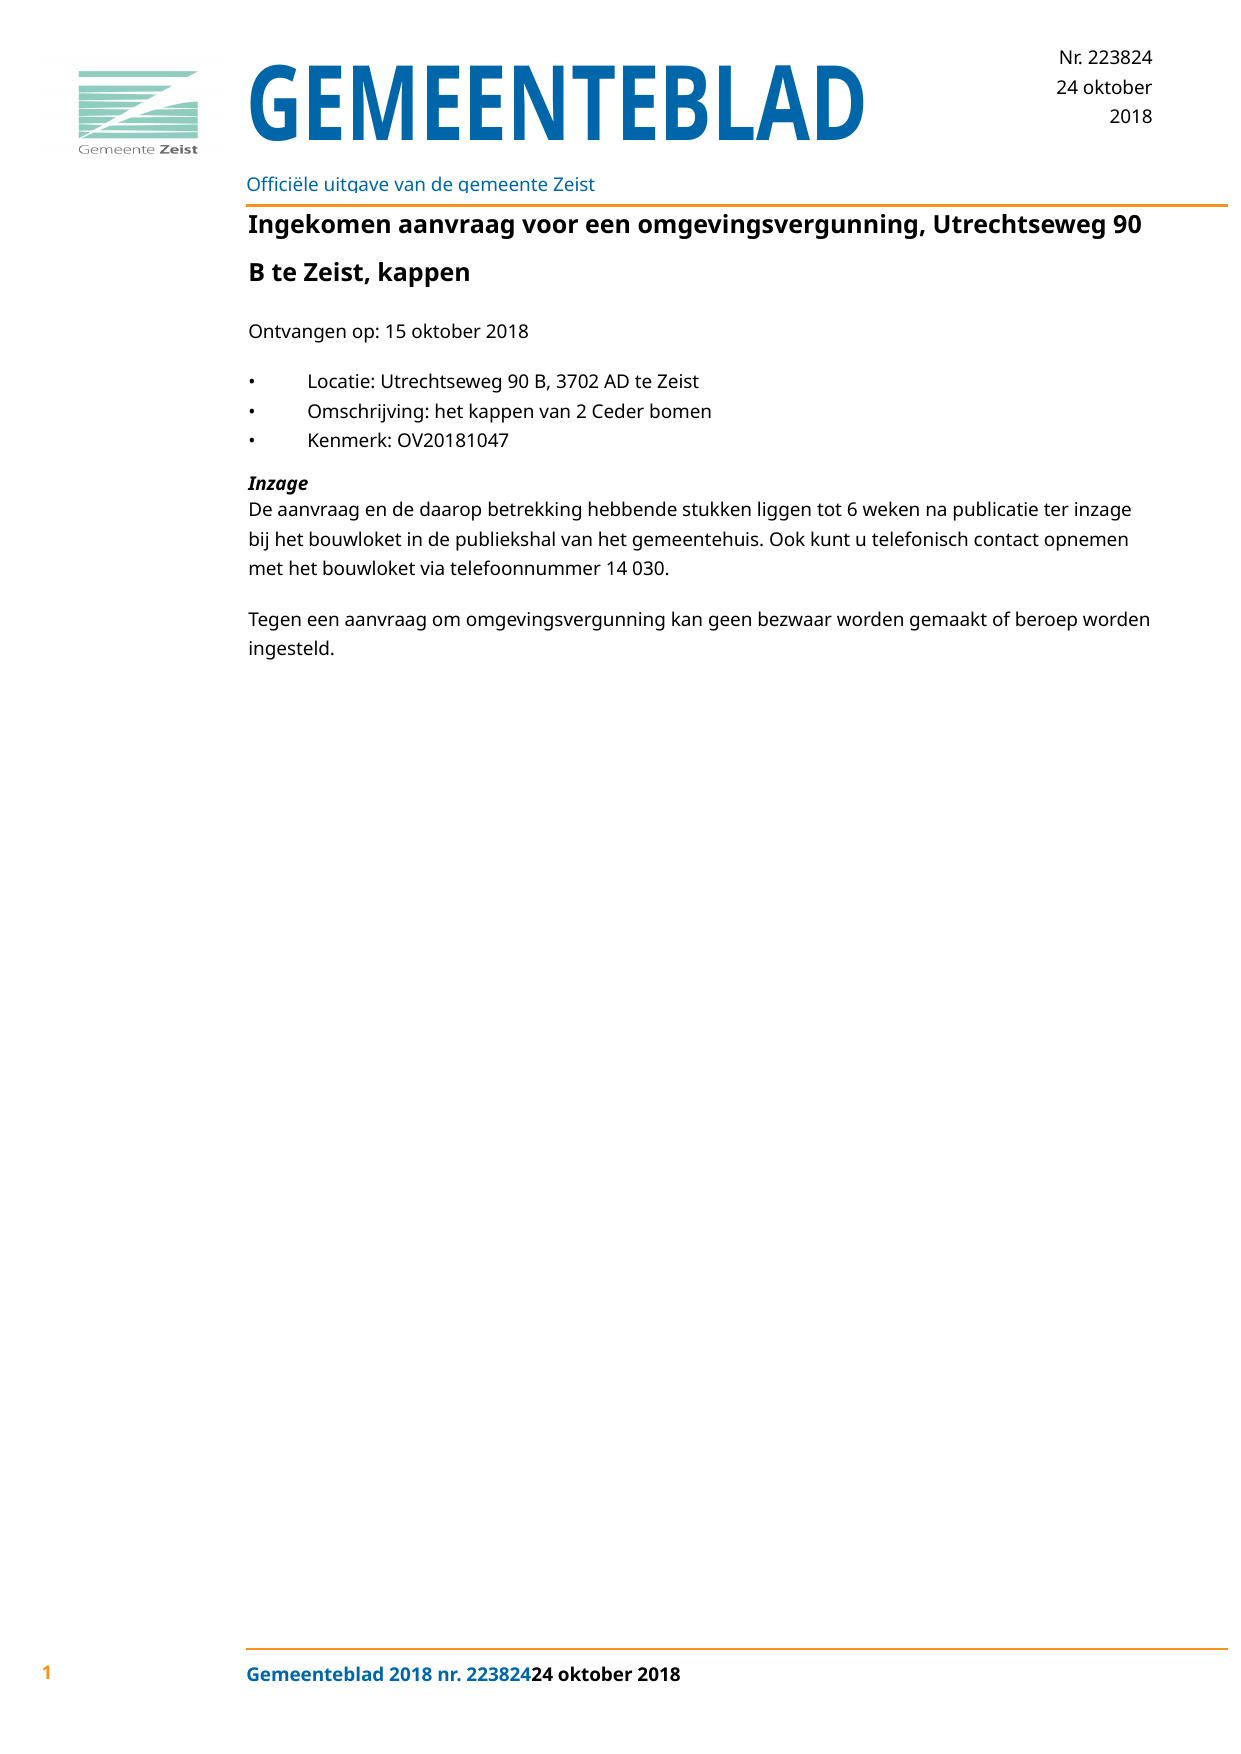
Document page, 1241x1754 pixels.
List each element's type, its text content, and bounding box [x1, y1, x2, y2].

text Tegen een aanvraag om omgevingsvergunning kan geen bezwaar worden gemaakt of beroep worden ingesteld. [248, 606, 1152, 661]
list Kenmerk: OV20181047 [248, 427, 1152, 453]
text Ingekomen aanvraag voor een omgevingsvergunning, Utrechtseweg 90 B te Zeist, kappen [248, 207, 1152, 288]
list Locatie: Utrechtseweg 90 B, 3702 AD te Zeist [248, 368, 1152, 394]
text De aanvraag en de daarop betrekking hebbende stukken liggen tot 6 weken na publicatie ter inzage bij het bouwloket in de publiekshal van het gemeentehuis. Ook kunt u telefonisch contact opnemen met het bouwloket via telefoonnummer 14 030. [248, 496, 1152, 581]
list Omschrijving: het kappen van 2 Ceder bomen [248, 398, 1152, 424]
picture [41, 47, 231, 172]
text Ontvangen op: 15 oktober 2018 [248, 318, 1152, 344]
text Inzage [248, 471, 1152, 496]
